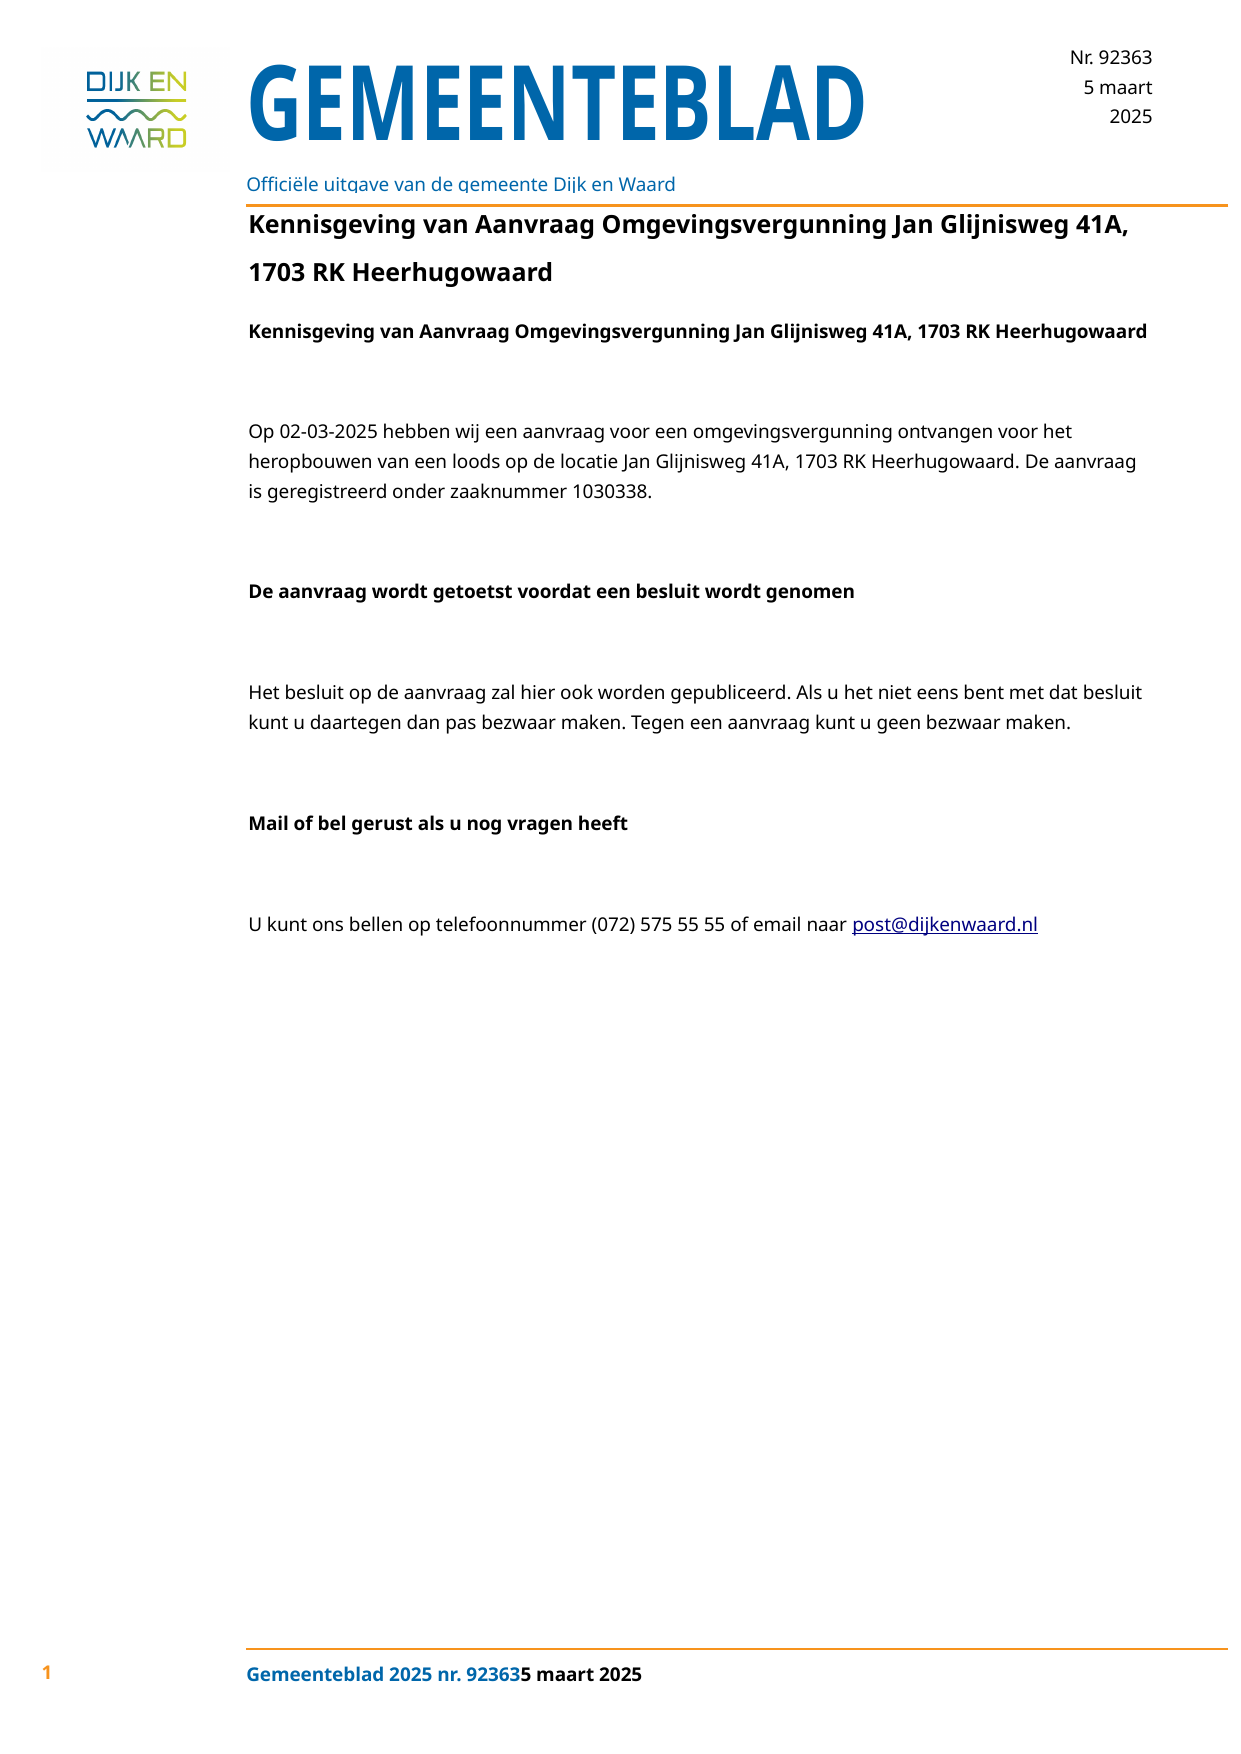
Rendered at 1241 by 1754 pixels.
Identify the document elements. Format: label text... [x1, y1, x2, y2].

text Kennisgeving van Aanvraag Omgevingsvergunning Jan Glijnisweg 41A, 1703 RK Heerhugowaard [248, 207, 1152, 288]
text Op 02-03-2025 hebben wij een aanvraag voor een omgevingsvergunning ontvangen voor het heropbouwen van een loods op de locatie Jan Glijnisweg 41A, 1703 RK Heerhugowaard. De aanvraag is geregistreerd onder zaaknummer 1030338. [248, 419, 1152, 504]
text De aanvraag wordt getoetst voordat een besluit wordt genomen [248, 579, 1152, 604]
text Mail of bel gerust als u nog vragen heeft [248, 810, 1152, 836]
text U kunt ons bellen op telefoonnummer (072) 575 55 55 of email naar post@dijkenwaard.nl [248, 911, 1152, 937]
text Het besluit op de aanvraag zal hier ook worden gepubliceerd. Als u het niet eens bent met dat besluit kunt u daartegen dan pas bezwaar maken. Tegen een aanvraag kunt u geen bezwaar maken. [248, 679, 1152, 735]
text Kennisgeving van Aanvraag Omgevingsvergunning Jan Glijnisweg 41A, 1703 RK Heerhugowaard [248, 318, 1152, 344]
picture [41, 47, 231, 172]
